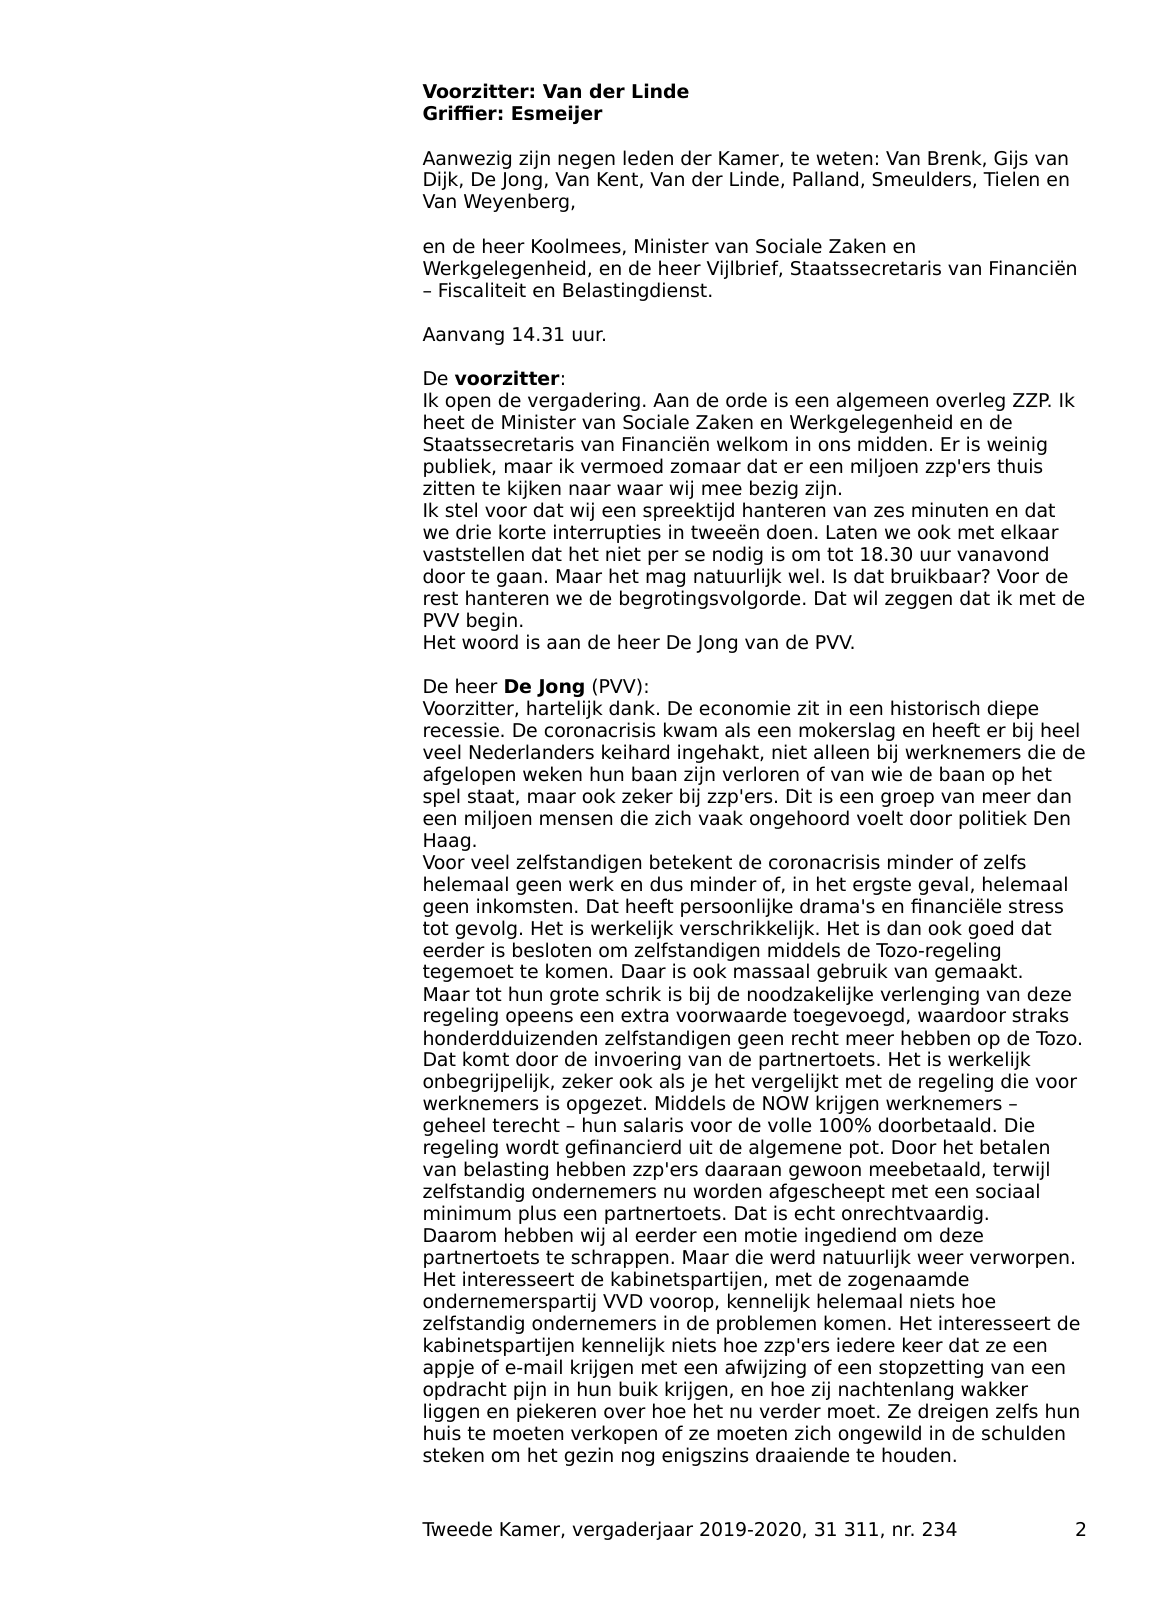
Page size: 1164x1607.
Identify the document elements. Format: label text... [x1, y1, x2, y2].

text De voorzitter: [422, 368, 1087, 390]
text Aanwezig zijn negen leden der Kamer, te weten: Van Brenk, Gijs van Dijk, De Jong, Van Kent, Van der Linde, Palland, Smeulders, Tielen en Van Weyenberg, [422, 147, 1087, 213]
text Maar tot hun grote schrik is bij de noodzakelijke verlenging van deze regeling opeens een extra voorwaarde toegevoegd, waardoor straks honderdduizenden zelfstandigen geen recht meer hebben op de Tozo. Dat komt door de invoering van de partnertoets. Het is werkelijk onbegrijpelijk, zeker ook als je het vergelijkt met de regeling die voor werknemers is opgezet. Middels de NOW krijgen werknemers – geheel terecht – hun salaris voor de volle 100% doorbetaald. Die regeling wordt gefinancierd uit de algemene pot. Door het betalen van belasting hebben zzp'ers daaraan gewoon meebetaald, terwijl zelfstandig ondernemers nu worden afgescheept met een sociaal minimum plus een partnertoets. Dat is echt onrechtvaardig. [422, 983, 1087, 1225]
text Voorzitter, hartelijk dank. De economie zit in een historisch diepe recessie. De coronacrisis kwam als een mokerslag en heeft er bij heel veel Nederlanders keihard ingehakt, niet alleen bij werknemers die de afgelopen weken hun baan zijn verloren of van wie de baan op het spel staat, maar ook zeker bij zzp'ers. Dit is een groep van meer dan een miljoen mensen die zich vaak ongehoord voelt door politiek Den Haag. [422, 698, 1087, 852]
text Voorzitter: Van der Linde [422, 81, 1087, 103]
text Aanvang 14.31 uur. [422, 324, 1087, 346]
text Ik stel voor dat wij een spreektijd hanteren van zes minuten en dat we drie korte interrupties in tweeën doen. Laten we ook met elkaar vaststellen dat het niet per se nodig is om tot 18.30 uur vanavond door te gaan. Maar het mag natuurlijk wel. Is dat bruikbaar? Voor de rest hanteren we de begrotingsvolgorde. Dat wil zeggen dat ik met de PVV begin. [422, 500, 1087, 632]
text Ik open de vergadering. Aan de orde is een algemeen overleg ZZP. Ik heet de Minister van Sociale Zaken en Werkgelegenheid en de Staatssecretaris van Financiën welkom in ons midden. Er is weinig publiek, maar ik vermoed zomaar dat er een miljoen zzp'ers thuis zitten te kijken naar waar wij mee bezig zijn. [422, 390, 1087, 500]
text Griffier: Esmeijer [422, 103, 1087, 125]
text De heer De Jong (PVV): [422, 676, 1087, 698]
text Voor veel zelfstandigen betekent de coronacrisis minder of zelfs helemaal geen werk en dus minder of, in het ergste geval, helemaal geen inkomsten. Dat heeft persoonlijke drama's en financiële stress tot gevolg. Het is werkelijk verschrikkelijk. Het is dan ook goed dat eerder is besloten om zelfstandigen middels de Tozo-regeling tegemoet te komen. Daar is ook massaal gebruik van gemaakt. [422, 852, 1087, 983]
text Het woord is aan de heer De Jong van de PVV. [422, 632, 1087, 653]
text en de heer Koolmees, Minister van Sociale Zaken en Werkgelegenheid, en de heer Vijlbrief, Staatssecretaris van Financiën – Fiscaliteit en Belastingdienst. [422, 236, 1087, 301]
text Daarom hebben wij al eerder een motie ingediend om deze partnertoets te schrappen. Maar die werd natuurlijk weer verworpen. Het interesseert de kabinetspartijen, met de zogenaamde ondernemerspartij VVD voorop, kennelijk helemaal niets hoe zelfstandig ondernemers in de problemen komen. Het interesseert de kabinetspartijen kennelijk niets hoe zzp'ers iedere keer dat ze een appje of e-mail krijgen met een afwijzing of een stopzetting van een opdracht pijn in hun buik krijgen, en hoe zij nachtenlang wakker liggen en piekeren over hoe het nu verder moet. Ze dreigen zelfs hun huis te moeten verkopen of ze moeten zich ongewild in de schulden steken om het gezin nog enigszins draaiende te houden. [422, 1225, 1087, 1467]
